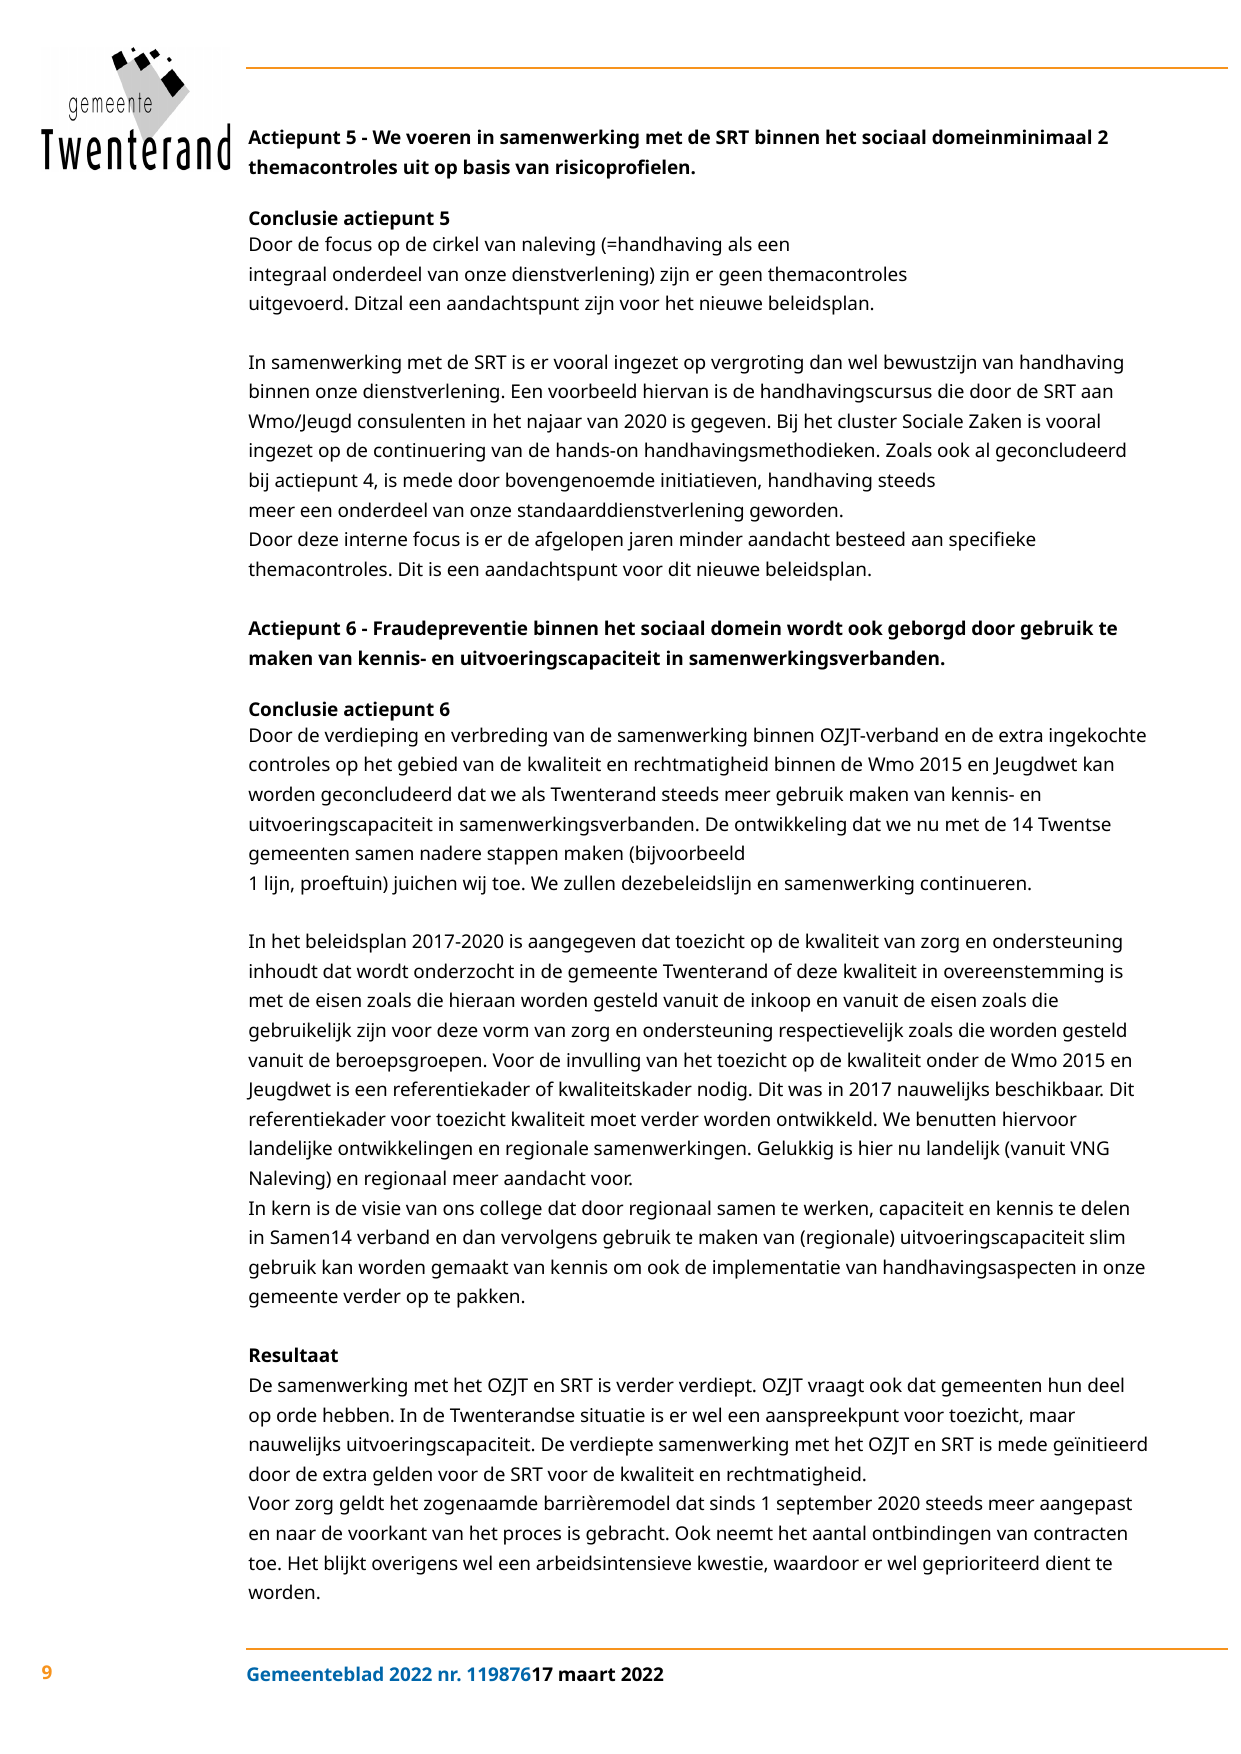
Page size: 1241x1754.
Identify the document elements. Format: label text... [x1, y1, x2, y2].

text In het beleidsplan 2017-2020 is aangegeven dat toezicht op de kwaliteit van zorg en ondersteuning inhoudt dat wordt onderzocht in de gemeente Twenterand of deze kwaliteit in overeenstemming is met de eisen zoals die hieraan worden gesteld vanuit de inkoop en vanuit de eisen zoals die gebruikelijk zijn voor deze vorm van zorg en ondersteuning respectievelijk zoals die worden gesteld vanuit de beroepsgroepen. Voor de invulling van het toezicht op de kwaliteit onder de Wmo 2015 en Jeugdwet is een referentiekader of kwaliteitskader nodig. Dit was in 2017 nauwelijks beschikbaar. Dit referentiekader voor toezicht kwaliteit moet verder worden ontwikkeld. We benutten hiervoor landelijke ontwikkelingen en regionale samenwerkingen. Gelukkig is hier nu landelijk (vanuit VNG Naleving) en regionaal meer aandacht voor. [248, 928, 1152, 1191]
table_cell Conclusie actiepunt 6 [248, 696, 1152, 722]
table_header Actiepunt 6 - Fraudepreventie binnen het sociaal domein wordt ook geborgd door gebruik te maken van kennis- en uitvoeringscapaciteit in samenwerkingsverbanden. [248, 615, 1152, 671]
text In kern is de visie van ons college dat door regionaal samen te werken, capaciteit en kennis te delen in Samen14 verband en dan vervolgens gebruik te maken van (regionale) uitvoeringscapaciteit slim gebruik kan worden gemaakt van kennis om ook de implementatie van handhavingsaspecten in onze gemeente verder op te pakken. [248, 1195, 1152, 1309]
table_cell Door de verdieping en verbreding van de samenwerking binnen OZJT-verband en de extra ingekochte controles op het gebied van de kwaliteit en rechtmatigheid binnen de Wmo 2015 en Jeugdwet kan worden geconcludeerd dat we als Twenterand steeds meer gebruik maken van kennis- en uitvoeringscapaciteit in samenwerkingsverbanden. De ontwikkeling dat we nu met de 14 Twentse gemeenten samen nadere stappen maken (bijvoorbeeld 1 lijn, proeftuin) juichen wij toe. We zullen dezebeleidslijn en samenwerking continueren. [248, 722, 1152, 896]
table_cell Conclusie actiepunt 5 [248, 206, 1152, 231]
table_header Actiepunt 5 - We voeren in samenwerking met de SRT binnen het sociaal domeinminimaal 2 themacontroles uit op basis van risicoprofielen. [248, 125, 1152, 180]
picture [41, 47, 231, 172]
text De samenwerking met het OZJT en SRT is verder verdiept. OZJT vraagt ook dat gemeenten hun deel op orde hebben. In de Twenterandse situatie is er wel een aanspreekpunt voor toezicht, maar nauwelijks uitvoeringscapaciteit. De verdiepte samenwerking met het OZJT en SRT is mede geïnitieerd door de extra gelden voor de SRT voor de kwaliteit en rechtmatigheid. [248, 1372, 1152, 1487]
table_cell [248, 671, 1152, 696]
table_cell [248, 180, 1152, 206]
text Resultaat [248, 1343, 1152, 1368]
text Door deze interne focus is er de afgelopen jaren minder aandacht besteed aan specifieke themacontroles. Dit is een aandachtspunt voor dit nieuwe beleidsplan. [248, 526, 1152, 582]
text Voor zorg geldt het zogenaamde barrièremodel dat sinds 1 september 2020 steeds meer aangepast en naar de voorkant van het proces is gebracht. Ook neemt het aantal ontbindingen van contracten toe. Het blijkt overigens wel een arbeidsintensieve kwestie, waardoor er wel geprioriteerd dient te worden. [248, 1491, 1152, 1605]
table_cell Door de focus op de cirkel van naleving (=handhaving als een integraal onderdeel van onze dienstverlening) zijn er geen themacontroles uitgevoerd. Ditzal een aandachtspunt zijn voor het nieuwe beleidsplan. [248, 231, 1152, 316]
text In samenwerking met de SRT is er vooral ingezet op vergroting dan wel bewustzijn van handhaving binnen onze dienstverlening. Een voorbeeld hiervan is de handhavingscursus die door de SRT aan Wmo/Jeugd consulenten in het najaar van 2020 is gegeven. Bij het cluster Sociale Zaken is vooral ingezet op de continuering van de hands-on handhavingsmethodieken. Zoals ook al geconcludeerd bij actiepunt 4, is mede door bovengenoemde initiatieven, handhaving steeds meer een onderdeel van onze standaarddienstverlening geworden. [248, 349, 1152, 523]
